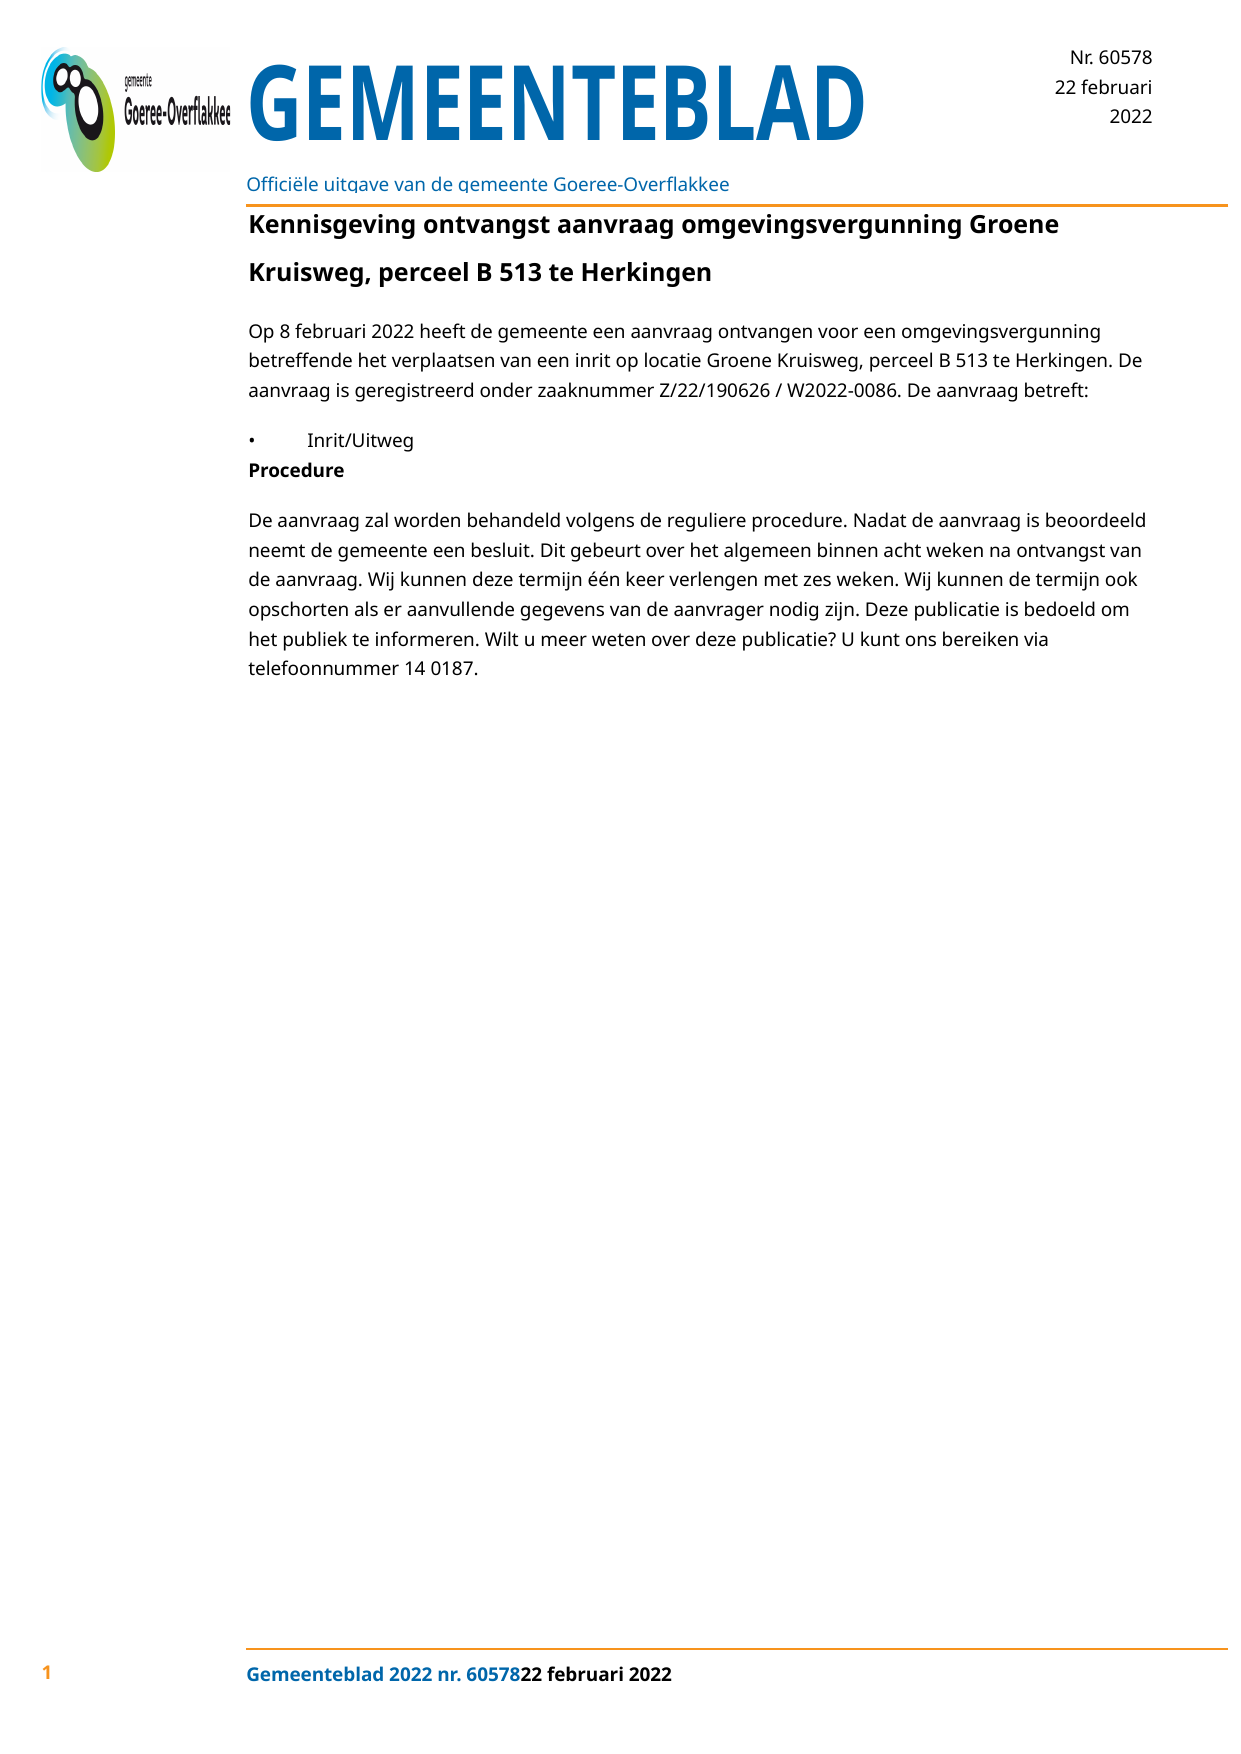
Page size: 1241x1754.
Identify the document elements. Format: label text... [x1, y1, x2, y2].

picture [41, 47, 231, 172]
text Kennisgeving ontvangst aanvraag omgevingsvergunning Groene Kruisweg, perceel B 513 te Herkingen [248, 207, 1152, 288]
text De aanvraag zal worden behandeld volgens de reguliere procedure. Nadat de aanvraag is beoordeeld neemt de gemeente een besluit. Dit gebeurt over het algemeen binnen acht weken na ontvangst van de aanvraag. Wij kunnen deze termijn één keer verlengen met zes weken. Wij kunnen de termijn ook opschorten als er aanvullende gegevens van de aanvrager nodig zijn. Deze publicatie is bedoeld om het publiek te informeren. Wilt u meer weten over deze publicatie? U kunt ons bereiken via telefoonnummer 14 0187. [248, 507, 1152, 681]
text Op 8 februari 2022 heeft de gemeente een aanvraag ontvangen voor een omgevingsvergunning betreffende het verplaatsen van een inrit op locatie Groene Kruisweg, perceel B 513 te Herkingen. De aanvraag is geregistreerd onder zaaknummer Z/22/190626 / W2022-0086. De aanvraag betreft: [248, 318, 1152, 403]
text Procedure [248, 457, 1152, 483]
list Inrit/Uitweg [248, 427, 1152, 453]
